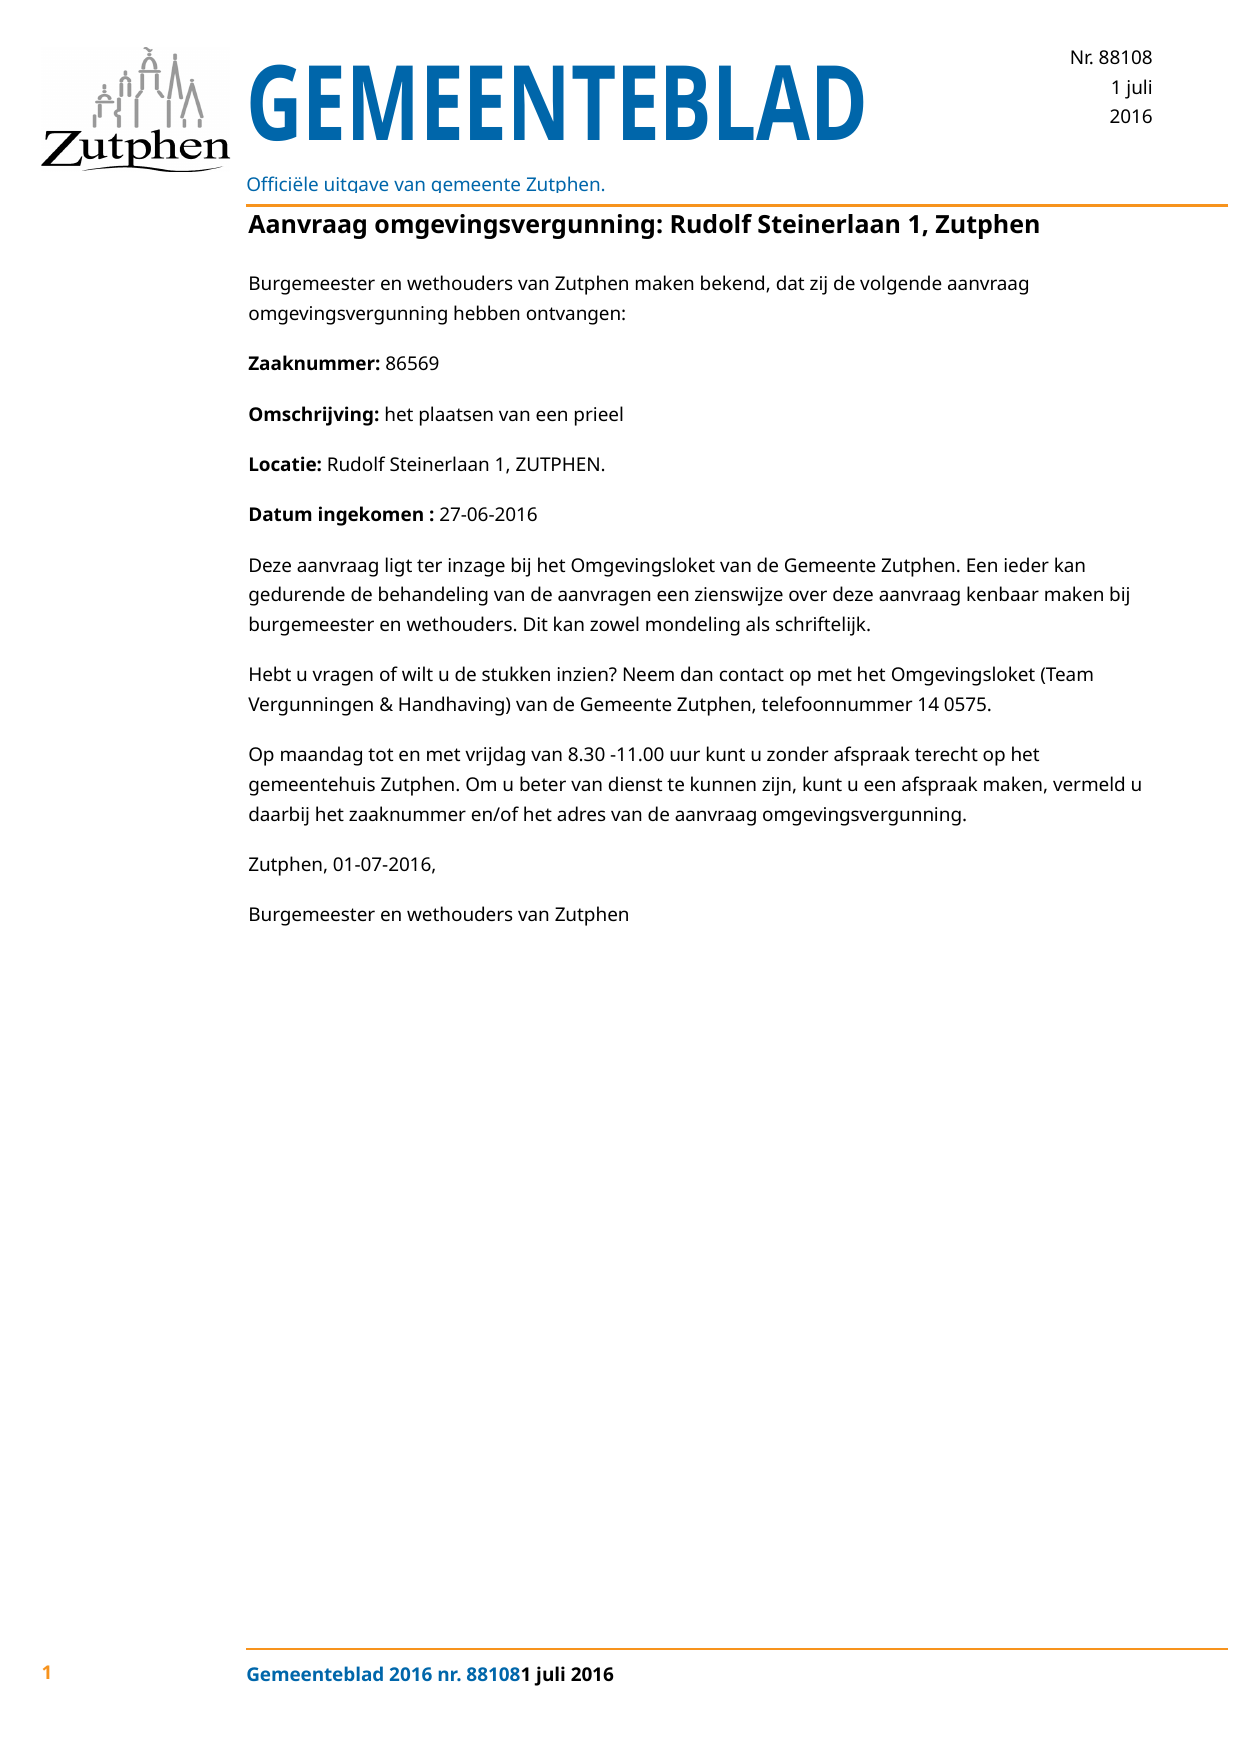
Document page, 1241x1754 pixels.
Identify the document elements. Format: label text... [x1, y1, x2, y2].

text Aanvraag omgevingsvergunning: Rudolf Steinerlaan 1, Zutphen [248, 207, 1152, 241]
text Datum ingekomen : 27-06-2016 [248, 502, 1152, 527]
text Deze aanvraag ligt ter inzage bij het Omgevingsloket van de Gemeente Zutphen. Een ieder kan gedurende de behandeling van de aanvragen een zienswijze over deze aanvraag kenbaar maken bij burgemeester en wethouders. Dit kan zowel mondeling als schriftelijk. [248, 552, 1152, 637]
picture [41, 47, 231, 172]
text Omschrijving: het plaatsen van een prieel [248, 401, 1152, 426]
text Burgemeester en wethouders van Zutphen [248, 902, 1152, 927]
text Hebt u vragen of wilt u de stukken inzien? Neem dan contact op met het Omgevingsloket (Team Vergunningen & Handhaving) van de Gemeente Zutphen, telefoonnummer 14 0575. [248, 662, 1152, 717]
text Locatie: Rudolf Steinerlaan 1, ZUTPHEN. [248, 451, 1152, 477]
text Op maandag tot en met vrijdag van 8.30 -11.00 uur kunt u zonder afspraak terecht op het gemeentehuis Zutphen. Om u beter van dienst te kunnen zijn, kunt u een afspraak maken, vermeld u daarbij het zaaknummer en/of het adres van de aanvraag omgevingsvergunning. [248, 742, 1152, 826]
text Zaaknummer: 86569 [248, 350, 1152, 376]
text Burgemeester en wethouders van Zutphen maken bekend, dat zij de volgende aanvraag omgevingsvergunning hebben ontvangen: [248, 270, 1152, 326]
text Zutphen, 01-07-2016, [248, 851, 1152, 877]
